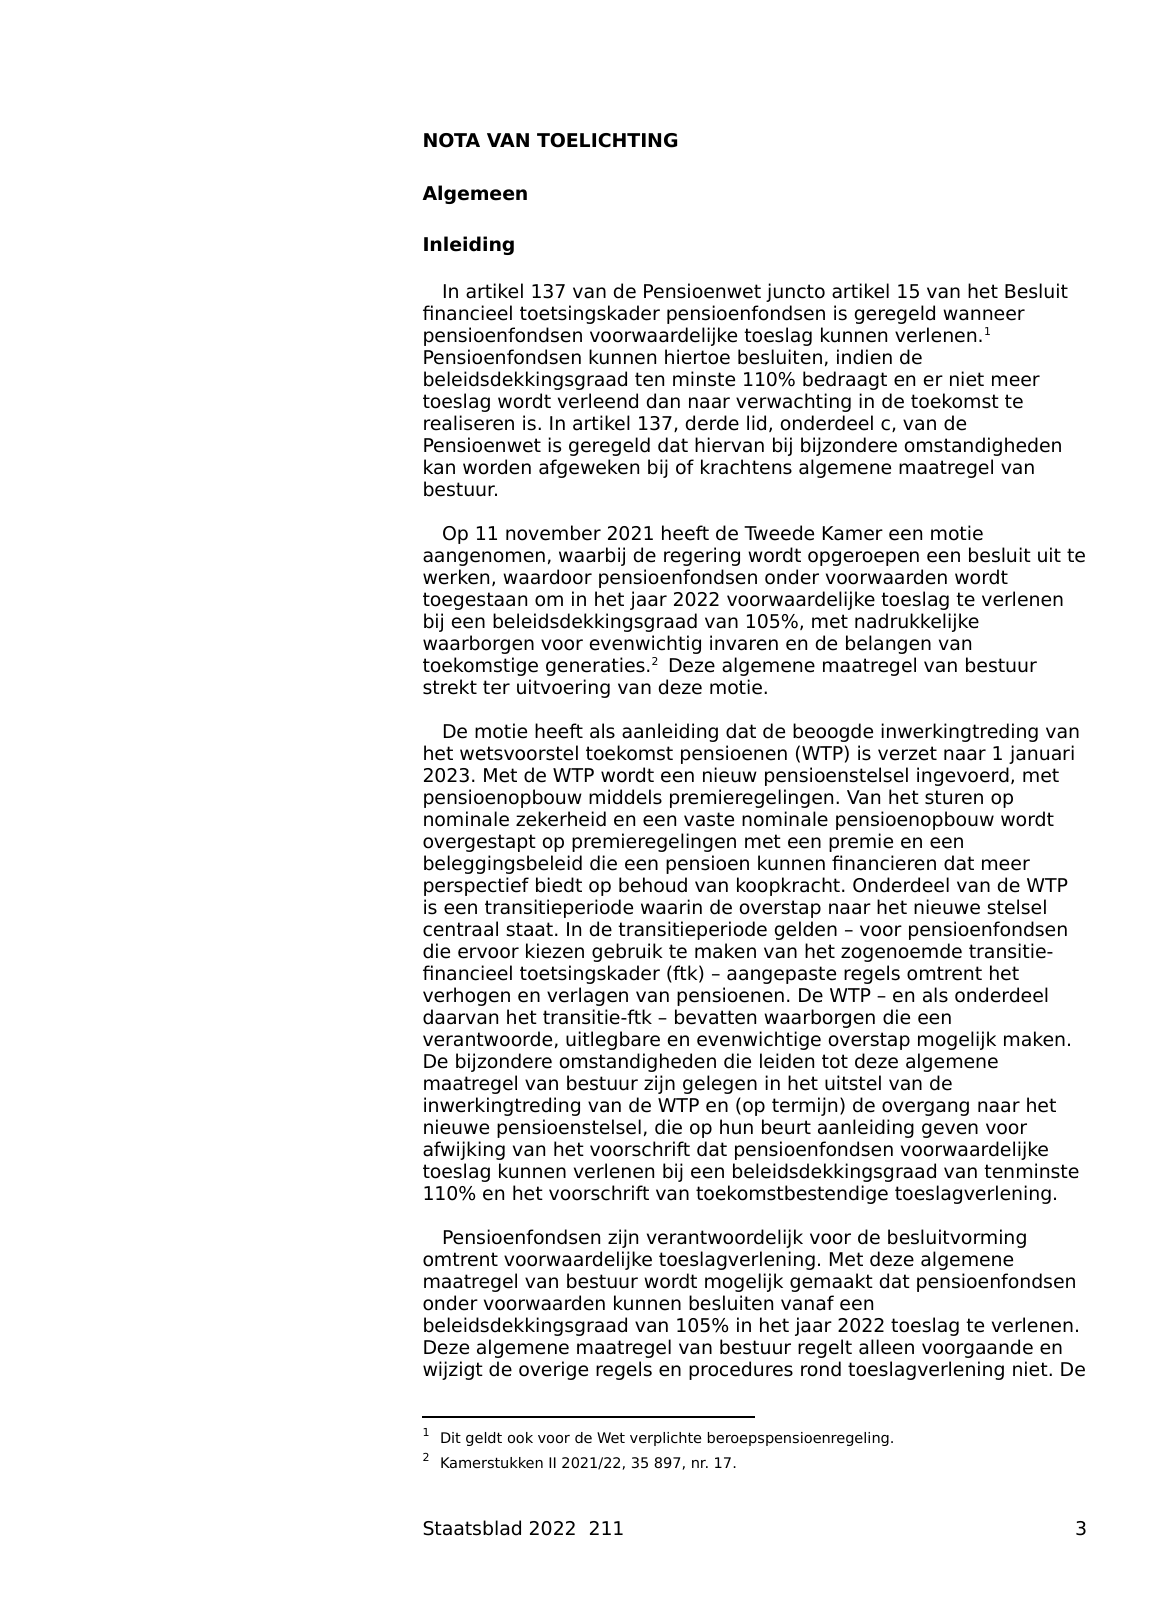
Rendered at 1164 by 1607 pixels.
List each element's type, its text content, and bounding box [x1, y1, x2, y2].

subtitle NOTA VAN TOELICHTING [422, 130, 1087, 152]
text De motie heeft als aanleiding dat de beoogde inwerkingtreding van het wetsvoorstel toekomst pensioenen (WTP) is verzet naar 1 januari 2023. Met de WTP wordt een nieuw pensioenstelsel ingevoerd, met pensioenopbouw middels premieregelingen. Van het sturen op nominale zekerheid en een vaste nominale pensioenopbouw wordt overgestapt op premieregelingen met een premie en een beleggingsbeleid die een pensioen kunnen financieren dat meer perspectief biedt op behoud van koopkracht. Onderdeel van de WTP is een transitieperiode waarin de overstap naar het nieuwe stelsel centraal staat. In de transitieperiode gelden – voor pensioenfondsen die ervoor kiezen gebruik te maken van het zogenoemde transitie-financieel toetsingskader (ftk) – aangepaste regels omtrent het verhogen en verlagen van pensioenen. De WTP – en als onderdeel daarvan het transitie-ftk – bevatten waarborgen die een verantwoorde, uitlegbare en evenwichtige overstap mogelijk maken. De bijzondere omstandigheden die leiden tot deze algemene maatregel van bestuur zijn gelegen in het uitstel van de inwerkingtreding van de WTP en (op termijn) de overgang naar het nieuwe pensioenstelsel, die op hun beurt aanleiding geven voor afwijking van het voorschrift dat pensioenfondsen voorwaardelijke toeslag kunnen verlenen bij een beleidsdekkingsgraad van tenminste 110% en het voorschrift van toekomstbestendige toeslagverlening. [422, 721, 1087, 1205]
text In artikel 137 van de Pensioenwet juncto artikel 15 van het Besluit financieel toetsingskader pensioenfondsen is geregeld wanneer pensioenfondsen voorwaardelijke toeslag kunnen verlenen. Pensioenfondsen kunnen hiertoe besluiten, indien de beleidsdekkingsgraad ten minste 110% bedraagt en er niet meer toeslag wordt verleend dan naar verwachting in de toekomst te realiseren is. In artikel 137, derde lid, onderdeel c, van de Pensioenwet is geregeld dat hiervan bij bijzondere omstandigheden kan worden afgeweken bij of krachtens algemene maatregel van bestuur. [422, 281, 1087, 501]
text Kamerstukken II 2021/22, 35 897, nr. 17. [422, 1451, 1087, 1473]
text Dit geldt ook voor de Wet verplichte beroepspensioenregeling. [422, 1426, 1087, 1448]
text Pensioenfondsen zijn verantwoordelijk voor de besluitvorming omtrent voorwaardelijke toeslagverlening. Met deze algemene maatregel van bestuur wordt mogelijk gemaakt dat pensioenfondsen onder voorwaarden kunnen besluiten vanaf een beleidsdekkingsgraad van 105% in het jaar 2022 toeslag te verlenen. Deze algemene maatregel van bestuur regelt alleen voorgaande en wijzigt de overige regels en procedures rond toeslagverlening niet. De [422, 1227, 1087, 1381]
text Op 11 november 2021 heeft de Tweede Kamer een motie aangenomen, waarbij de regering wordt opgeroepen een besluit uit te werken, waardoor pensioenfondsen onder voorwaarden wordt toegestaan om in het jaar 2022 voorwaardelijke toeslag te verlenen bij een beleidsdekkingsgraad van 105%, met nadrukkelijke waarborgen voor evenwichtig invaren en de belangen van toekomstige generaties. Deze algemene maatregel van bestuur strekt ter uitvoering van deze motie. [422, 523, 1087, 699]
subtitle Inleiding [422, 234, 1087, 256]
subtitle Algemeen [422, 182, 1087, 204]
